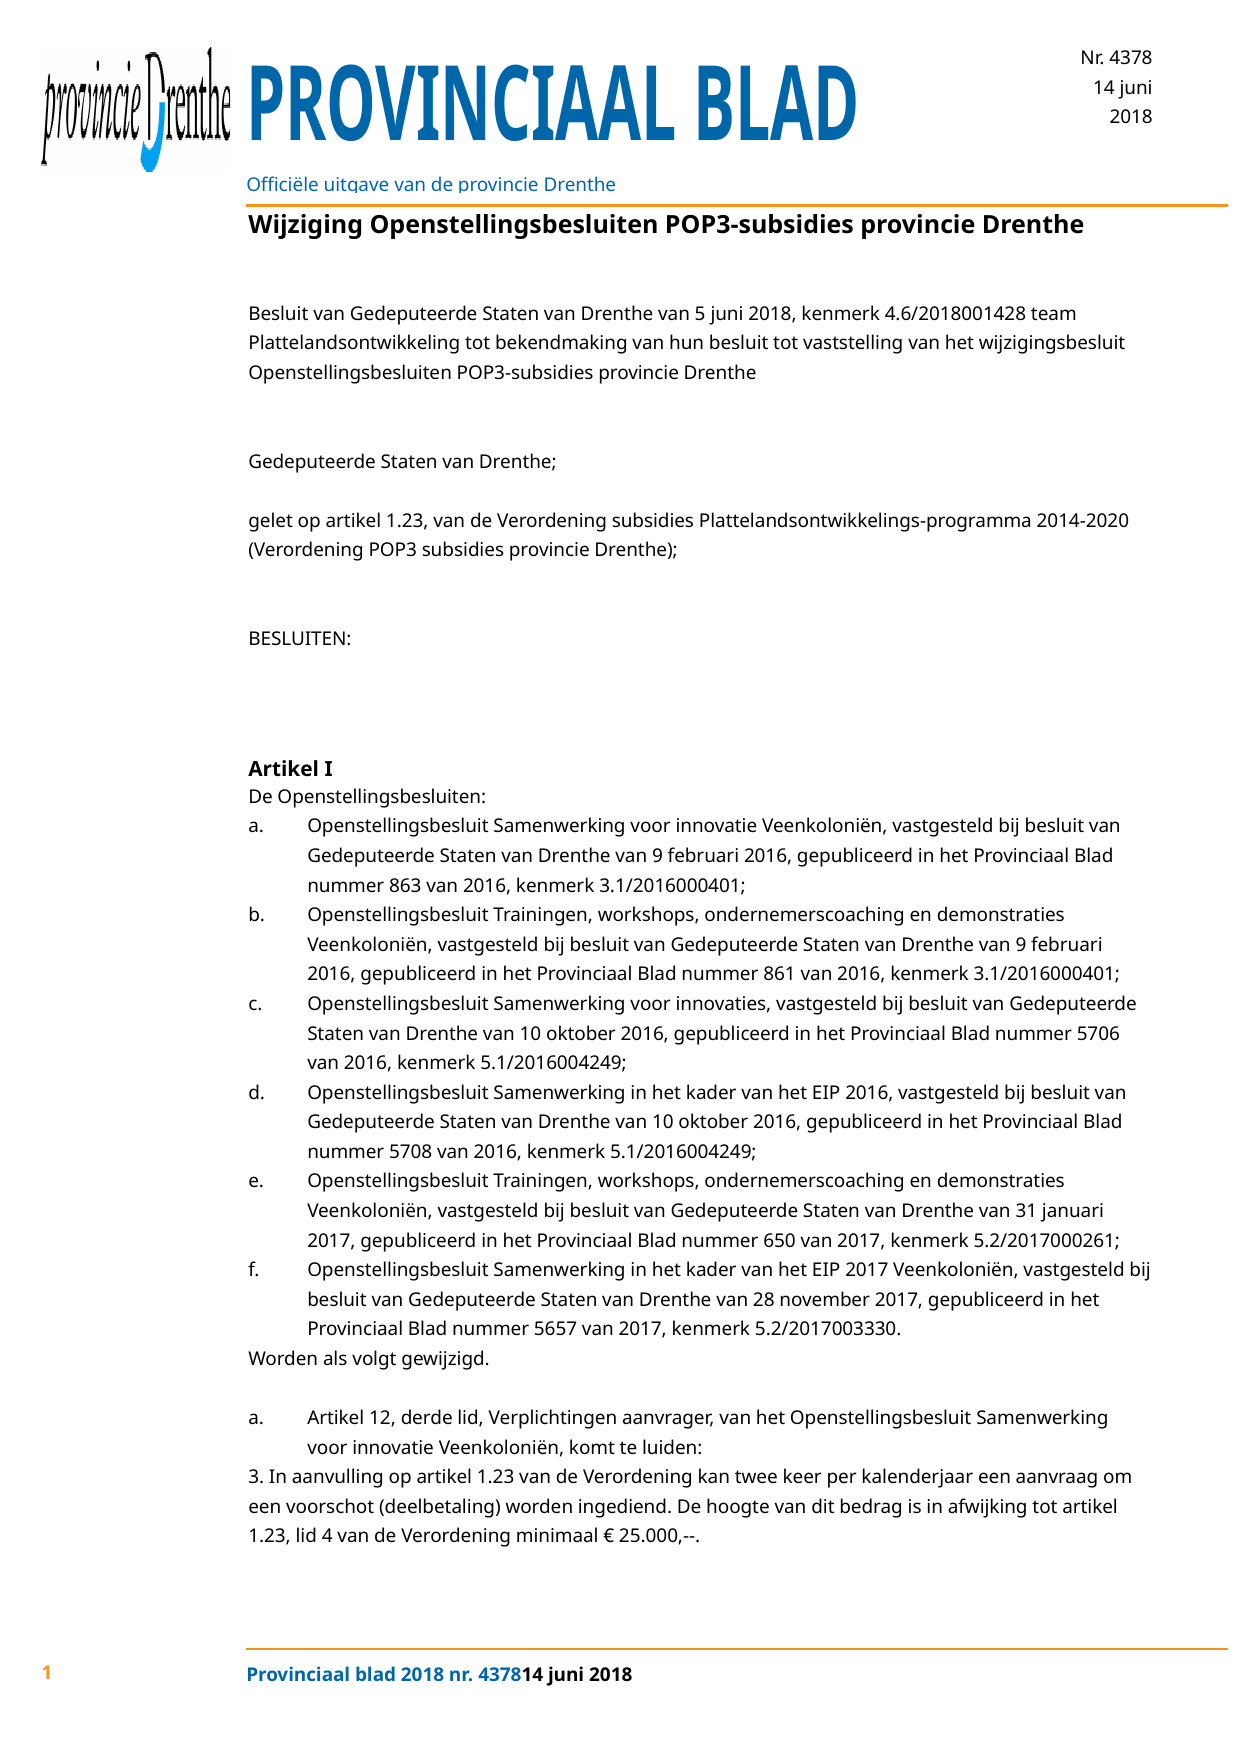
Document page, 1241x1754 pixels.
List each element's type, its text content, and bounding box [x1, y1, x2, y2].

list Openstellingsbesluit Samenwerking in het kader van het EIP 2016, vastgesteld bij besluit van Gedeputeerde Staten van Drenthe van 10 oktober 2016, gepubliceerd in het Provinciaal Blad nummer 5708 van 2016, kenmerk 5.1/2016004249; [248, 1079, 1152, 1164]
text Besluit van Gedeputeerde Staten van Drenthe van 5 juni 2018, kenmerk 4.6/2018001428 team Plattelandsontwikkeling tot bekendmaking van hun besluit tot vaststelling van het wijzigingsbesluit Openstellingsbesluiten POP3-subsidies provincie Drenthe [248, 300, 1152, 385]
text Artikel I [248, 754, 1152, 783]
text BESLUITEN: [248, 625, 1152, 651]
text 3. In aanvulling op artikel 1.23 van de Verordening kan twee keer per kalenderjaar een aanvraag om een voorschot (deelbetaling) worden ingediend. De hoogte van dit bedrag is in afwijking tot artikel 1.23, lid 4 van de Verordening minimaal € 25.000,--. [248, 1463, 1152, 1548]
picture [41, 47, 231, 172]
text gelet op artikel 1.23, van de Verordening subsidies Plattelandsontwikkelings-programma 2014-2020 (Verordening POP3 subsidies provincie Drenthe); [248, 507, 1152, 562]
text Wijziging Openstellingsbesluiten POP3-subsidies provincie Drenthe [248, 207, 1152, 241]
list Openstellingsbesluit Trainingen, workshops, ondernemerscoaching en demonstraties Veenkoloniën, vastgesteld bij besluit van Gedeputeerde Staten van Drenthe van 31 januari 2017, gepubliceerd in het Provinciaal Blad nummer 650 van 2017, kenmerk 5.2/2017000261; [248, 1168, 1152, 1252]
list Openstellingsbesluit Trainingen, workshops, ondernemerscoaching en demonstraties Veenkoloniën, vastgesteld bij besluit van Gedeputeerde Staten van Drenthe van 9 februari 2016, gepubliceerd in het Provinciaal Blad nummer 861 van 2016, kenmerk 3.1/2016000401; [248, 901, 1152, 986]
text Worden als volgt gewijzigd. [248, 1345, 1152, 1371]
list Openstellingsbesluit Samenwerking in het kader van het EIP 2017 Veenkoloniën, vastgesteld bij besluit van Gedeputeerde Staten van Drenthe van 28 november 2017, gepubliceerd in het Provinciaal Blad nummer 5657 van 2017, kenmerk 5.2/2017003330. [248, 1256, 1152, 1341]
list Openstellingsbesluit Samenwerking voor innovaties, vastgesteld bij besluit van Gedeputeerde Staten van Drenthe van 10 oktober 2016, gepubliceerd in het Provinciaal Blad nummer 5706 van 2016, kenmerk 5.1/2016004249; [248, 990, 1152, 1075]
list Artikel 12, derde lid, Verplichtingen aanvrager, van het Openstellingsbesluit Samenwerking voor innovatie Veenkoloniën, komt te luiden: [248, 1404, 1152, 1459]
list Openstellingsbesluit Samenwerking voor innovatie Veenkoloniën, vastgesteld bij besluit van Gedeputeerde Staten van Drenthe van 9 februari 2016, gepubliceerd in het Provinciaal Blad nummer 863 van 2016, kenmerk 3.1/2016000401; [248, 813, 1152, 897]
text Gedeputeerde Staten van Drenthe; [248, 448, 1152, 473]
text De Openstellingsbesluiten: [248, 783, 1152, 809]
